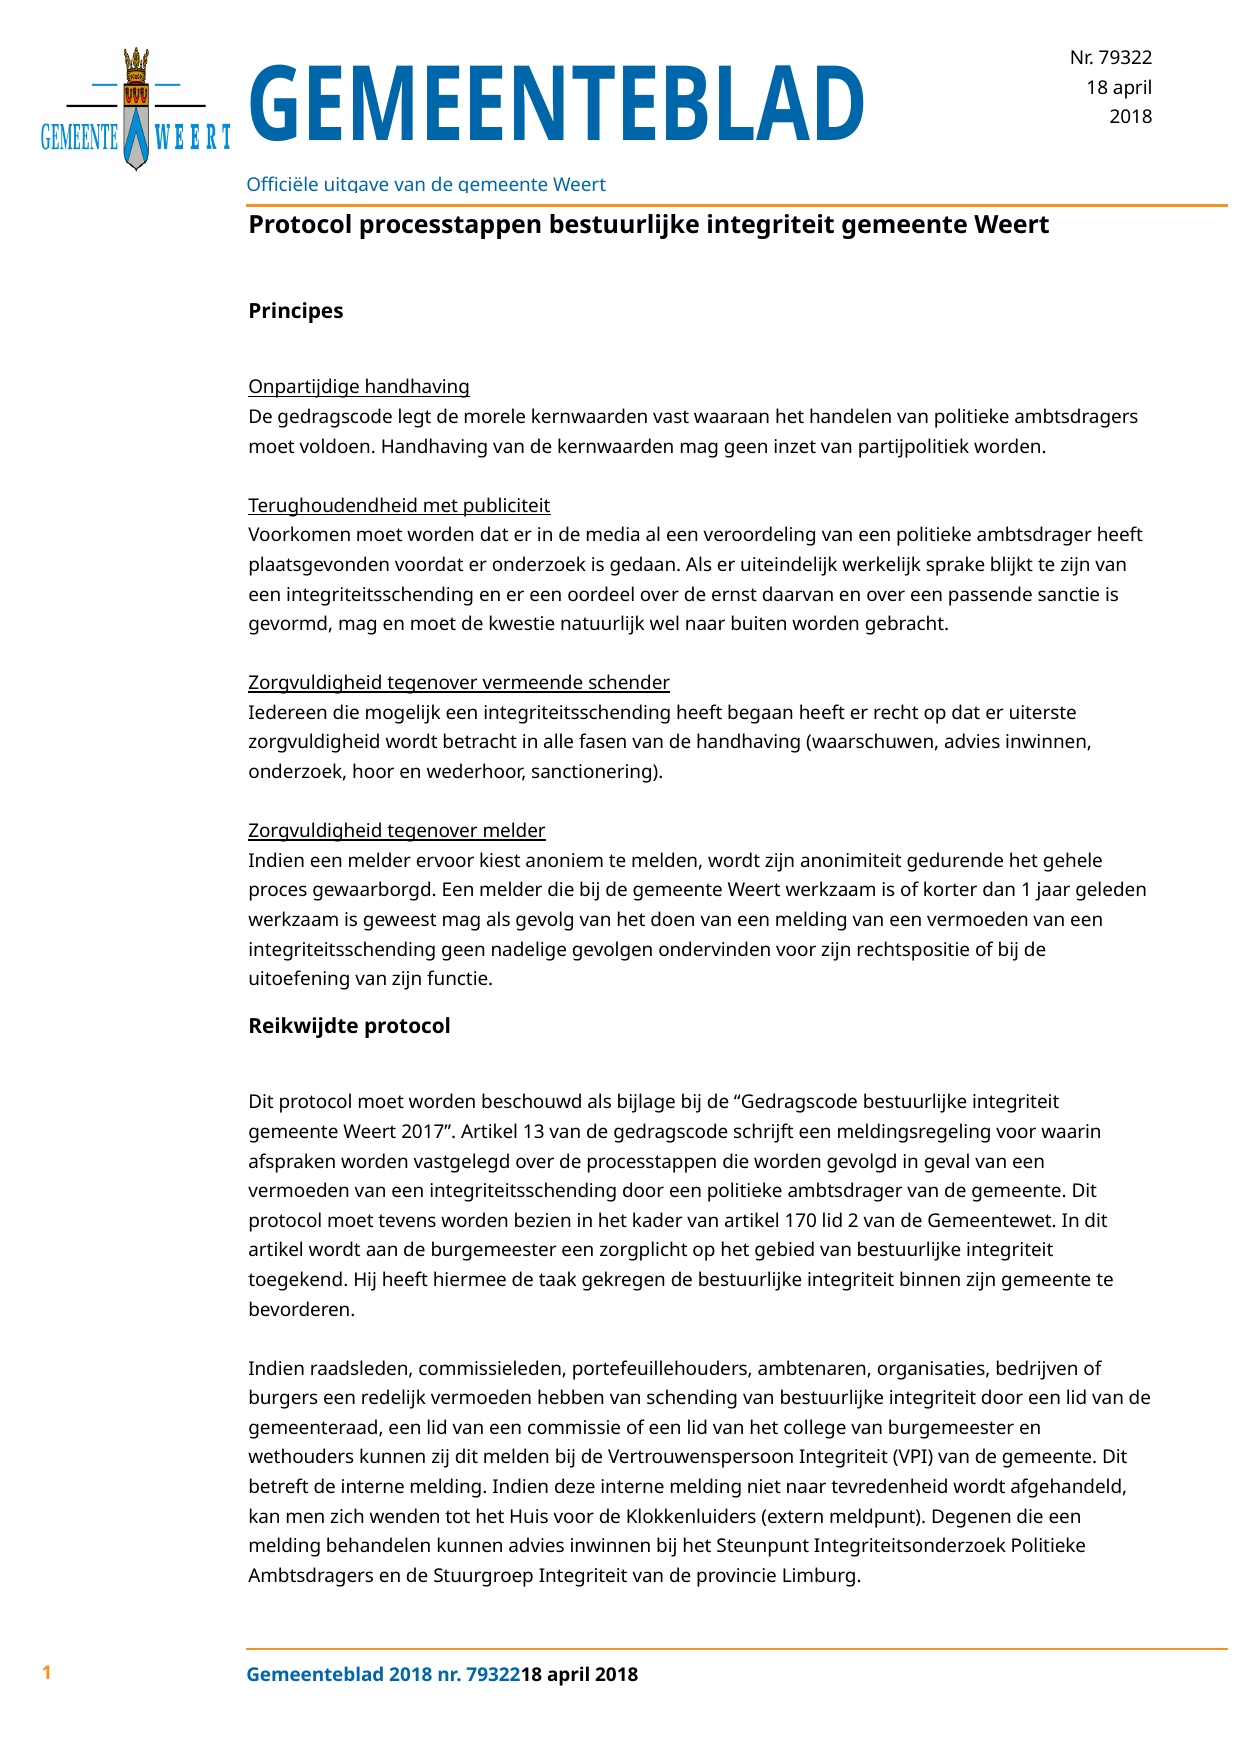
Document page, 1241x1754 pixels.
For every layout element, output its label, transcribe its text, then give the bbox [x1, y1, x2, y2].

text Terughoudendheid met publiciteit [248, 492, 1152, 518]
text Principes [248, 296, 1152, 324]
text Onpartijdige handhaving [248, 374, 1152, 399]
text Dit protocol moet worden beschouwd als bijlage bij de “Gedragscode bestuurlijke integriteit gemeente Weert 2017”. Artikel 13 van de gedragscode schrijft een meldingsregeling voor waarin afspraken worden vastgelegd over de processtappen die worden gevolgd in geval van een vermoeden van een integriteitsschending door een politieke ambtsdrager van de gemeente. Dit protocol moet tevens worden bezien in het kader van artikel 170 lid 2 van de Gemeentewet. In dit artikel wordt aan de burgemeester een zorgplicht op het gebied van bestuurlijke integriteit toegekend. Hij heeft hiermee de taak gekregen de bestuurlijke integriteit binnen zijn gemeente te bevorderen. [248, 1089, 1152, 1322]
text Iedereen die mogelijk een integriteitsschending heeft begaan heeft er recht op dat er uiterste zorgvuldigheid wordt betracht in alle fasen van de handhaving (waarschuwen, advies inwinnen, onderzoek, hoor en wederhoor, sanctionering). [248, 699, 1152, 784]
text Zorgvuldigheid tegenover vermeende schender [248, 669, 1152, 695]
picture [41, 47, 231, 172]
text Protocol processtappen bestuurlijke integriteit gemeente Weert [248, 207, 1152, 241]
text Indien een melder ervoor kiest anoniem te melden, wordt zijn anonimiteit gedurende het gehele proces gewaarborgd. Een melder die bij de gemeente Weert werkzaam is of korter dan 1 jaar geleden werkzaam is geweest mag als gevolg van het doen van een melding van een vermoeden van een integriteitsschending geen nadelige gevolgen ondervinden voor zijn rechtspositie of bij de uitoefening van zijn functie. [248, 847, 1152, 991]
text Indien raadsleden, commissieleden, portefeuillehouders, ambtenaren, organisaties, bedrijven of burgers een redelijk vermoeden hebben van schending van bestuurlijke integriteit door een lid van de gemeenteraad, een lid van een commissie of een lid van het college van burgemeester en wethouders kunnen zij dit melden bij de Vertrouwenspersoon Integriteit (VPI) van de gemeente. Dit betreft de interne melding. Indien deze interne melding niet naar tevredenheid wordt afgehandeld, kan men zich wenden tot het Huis voor de Klokkenluiders (extern meldpunt). Degenen die een melding behandelen kunnen advies inwinnen bij het Steunpunt Integriteitsonderzoek Politieke Ambtsdragers en de Stuurgroep Integriteit van de provincie Limburg. [248, 1355, 1152, 1588]
text Voorkomen moet worden dat er in de media al een veroordeling van een politieke ambtsdrager heeft plaatsgevonden voordat er onderzoek is gedaan. Als er uiteindelijk werkelijk sprake blijkt te zijn van een integriteitsschending en er een oordeel over de ernst daarvan en over een passende sanctie is gevormd, mag en moet de kwestie natuurlijk wel naar buiten worden gebracht. [248, 522, 1152, 636]
text Reikwijdte protocol [248, 1011, 1152, 1039]
text Zorgvuldigheid tegenover melder [248, 817, 1152, 843]
text De gedragscode legt de morele kernwaarden vast waaraan het handelen van politieke ambtsdragers moet voldoen. Handhaving van de kernwaarden mag geen inzet van partijpolitiek worden. [248, 403, 1152, 459]
